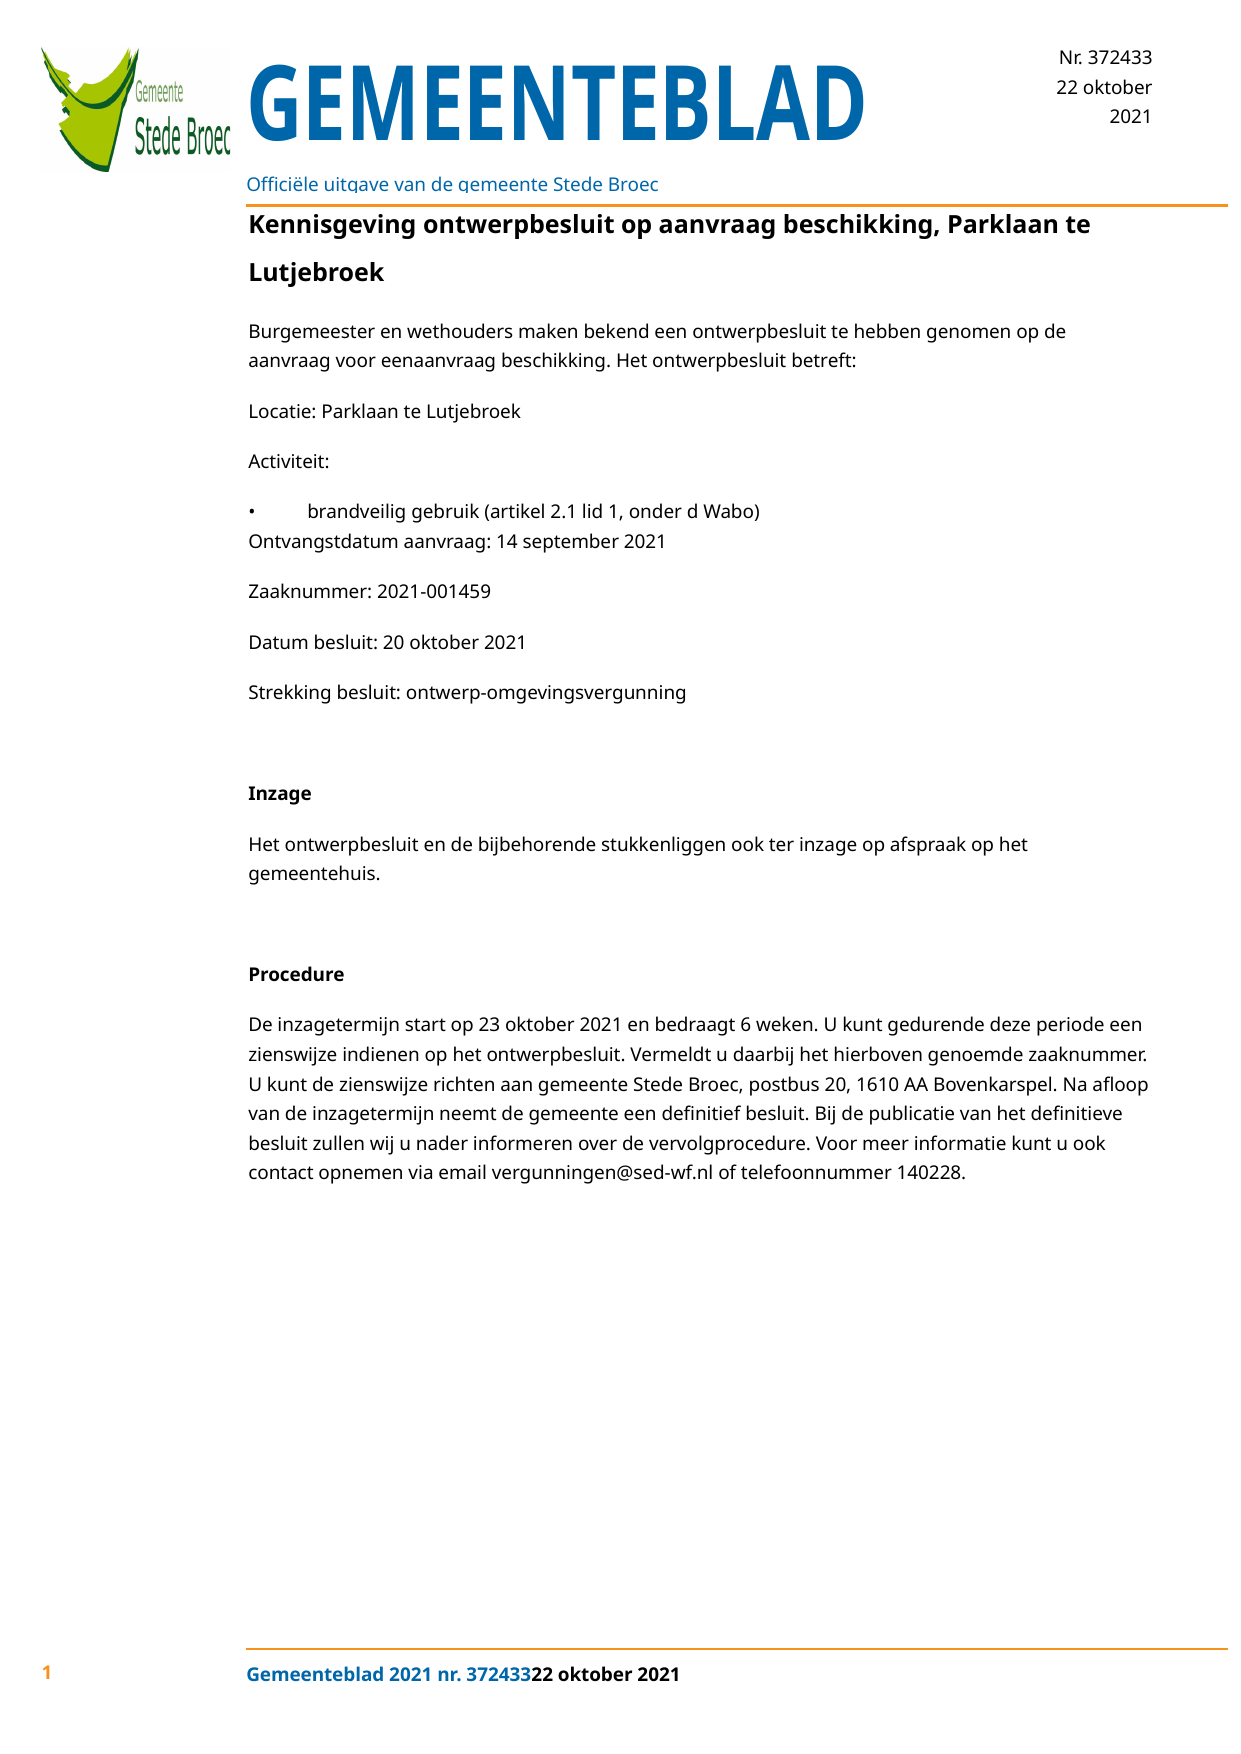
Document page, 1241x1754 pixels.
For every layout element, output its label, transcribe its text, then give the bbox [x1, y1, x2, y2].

text Procedure [248, 961, 1152, 987]
text Burgemeester en wethouders maken bekend een ontwerpbesluit te hebben genomen op de aanvraag voor eenaanvraag beschikking. Het ontwerpbesluit betreft: [248, 318, 1152, 373]
list brandveilig gebruik (artikel 2.1 lid 1, onder d Wabo) [248, 499, 1152, 524]
text Kennisgeving ontwerpbesluit op aanvraag beschikking, Parklaan te Lutjebroek [248, 207, 1152, 288]
text Datum besluit: 20 oktober 2021 [248, 629, 1152, 655]
picture [41, 47, 231, 172]
text Ontvangstdatum aanvraag: 14 september 2021 [248, 528, 1152, 554]
text Locatie: Parklaan te Lutjebroek [248, 398, 1152, 424]
text Zaaknummer: 2021-001459 [248, 579, 1152, 604]
text Strekking besluit: ontwerp-omgevingsvergunning [248, 679, 1152, 705]
text Activiteit: [248, 448, 1152, 474]
text De inzagetermijn start op 23 oktober 2021 en bedraagt 6 weken. U kunt gedurende deze periode een zienswijze indienen op het ontwerpbesluit. Vermeldt u daarbij het hierboven genoemde zaaknummer. U kunt de zienswijze richten aan gemeente Stede Broec, postbus 20, 1610 AA Bovenkarspel. Na afloop van de inzagetermijn neemt de gemeente een definitief besluit. Bij de publicatie van het definitieve besluit zullen wij u nader informeren over de vervolgprocedure. Voor meer informatie kunt u ook contact opnemen via email vergunningen@sed-wf.nl of telefoonnummer 140228. [248, 1012, 1152, 1185]
text Het ontwerpbesluit en de bijbehorende stukkenliggen ook ter inzage op afspraak op het gemeentehuis. [248, 831, 1152, 886]
text Inzage [248, 780, 1152, 806]
